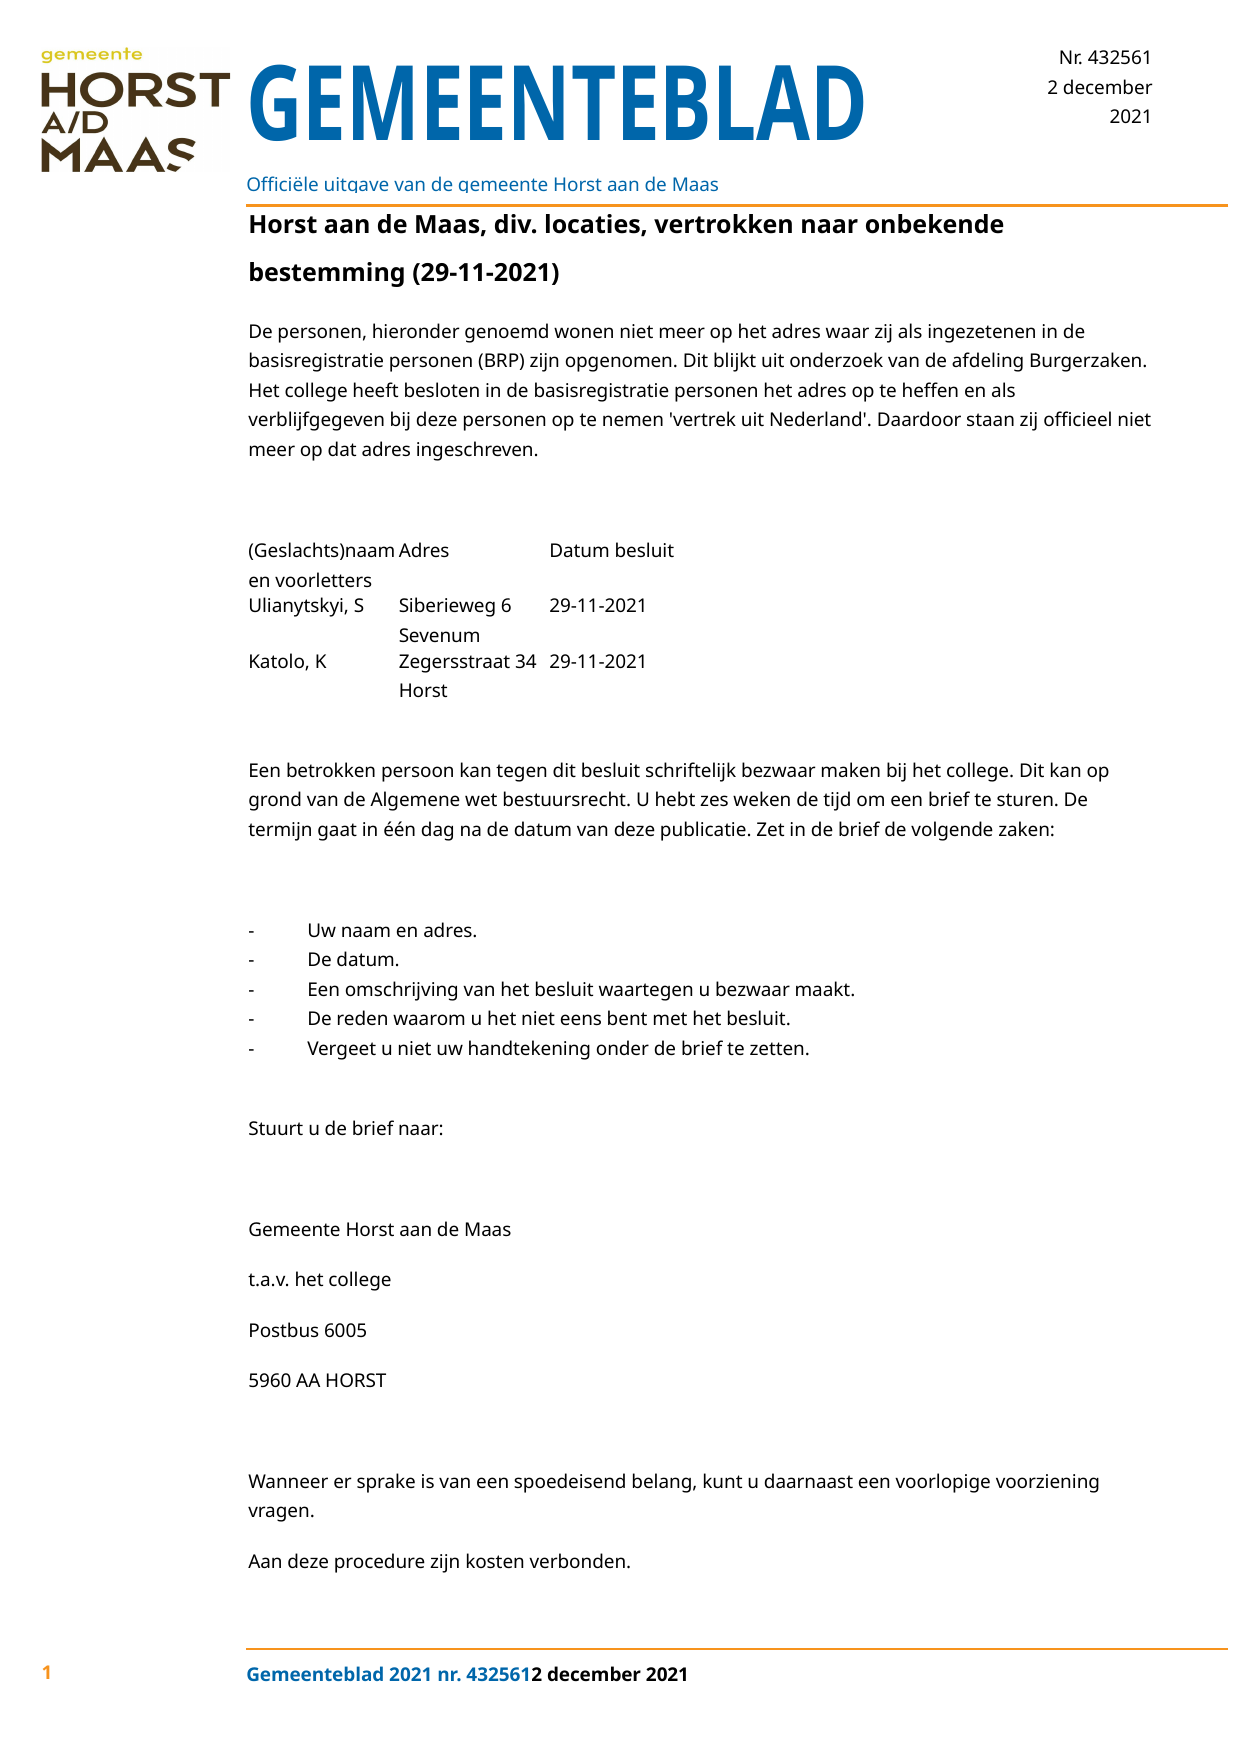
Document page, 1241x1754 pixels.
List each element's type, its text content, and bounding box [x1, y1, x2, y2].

table_header (Geslachts)naam en voorletters [248, 537, 398, 592]
table_cell Ulianytskyi, S [248, 593, 398, 648]
table_cell 29-11-2021 [549, 593, 700, 648]
text Gemeente Horst aan de Maas [248, 1216, 1152, 1242]
list Een omschrijving van het besluit waartegen u bezwaar maakt. [248, 976, 1152, 1002]
text Wanneer er sprake is van een spoedeisend belang, kunt u daarnaast een voorlopige voorziening vragen. [248, 1468, 1152, 1523]
text 5960 AA HORST [248, 1367, 1152, 1393]
picture [41, 47, 231, 172]
text Postbus 6005 [248, 1317, 1152, 1342]
text t.a.v. het college [248, 1266, 1152, 1292]
list De reden waarom u het niet eens bent met het besluit. [248, 1006, 1152, 1031]
text Horst aan de Maas, div. locaties, vertrokken naar onbekende bestemming (29-11-2021) [248, 207, 1152, 288]
text Aan deze procedure zijn kosten verbonden. [248, 1548, 1152, 1574]
table_cell Zegersstraat 34 Horst [399, 648, 549, 703]
text Een betrokken persoon kan tegen dit besluit schriftelijk bezwaar maken bij het college. Dit kan op grond van de Algemene wet bestuursrecht. U hebt zes weken de tijd om een brief te sturen. De termijn gaat in één dag na de datum van deze publicatie. Zet in de brief de volgende zaken: [248, 757, 1152, 842]
table_cell Siberieweg 6 Sevenum [399, 593, 549, 648]
text Stuurt u de brief naar: [248, 1115, 1152, 1141]
list Uw naam en adres. [248, 917, 1152, 942]
list De datum. [248, 946, 1152, 972]
text De personen, hieronder genoemd wonen niet meer op het adres waar zij als ingezetenen in de basisregistratie personen (BRP) zijn opgenomen. Dit blijkt uit onderzoek van de afdeling Burgerzaken. Het college heeft besloten in de basisregistratie personen het adres op te heffen en als verblijfgegeven bij deze personen op te nemen 'vertrek uit Nederland'. Daardoor staan zij officieel niet meer op dat adres ingeschreven. [248, 318, 1152, 462]
table_cell Katolo, K [248, 648, 398, 703]
table_header Adres [399, 537, 549, 592]
table_header Datum besluit [549, 537, 700, 592]
list Vergeet u niet uw handtekening onder de brief te zetten. [248, 1035, 1152, 1061]
table_cell 29-11-2021 [549, 648, 700, 703]
